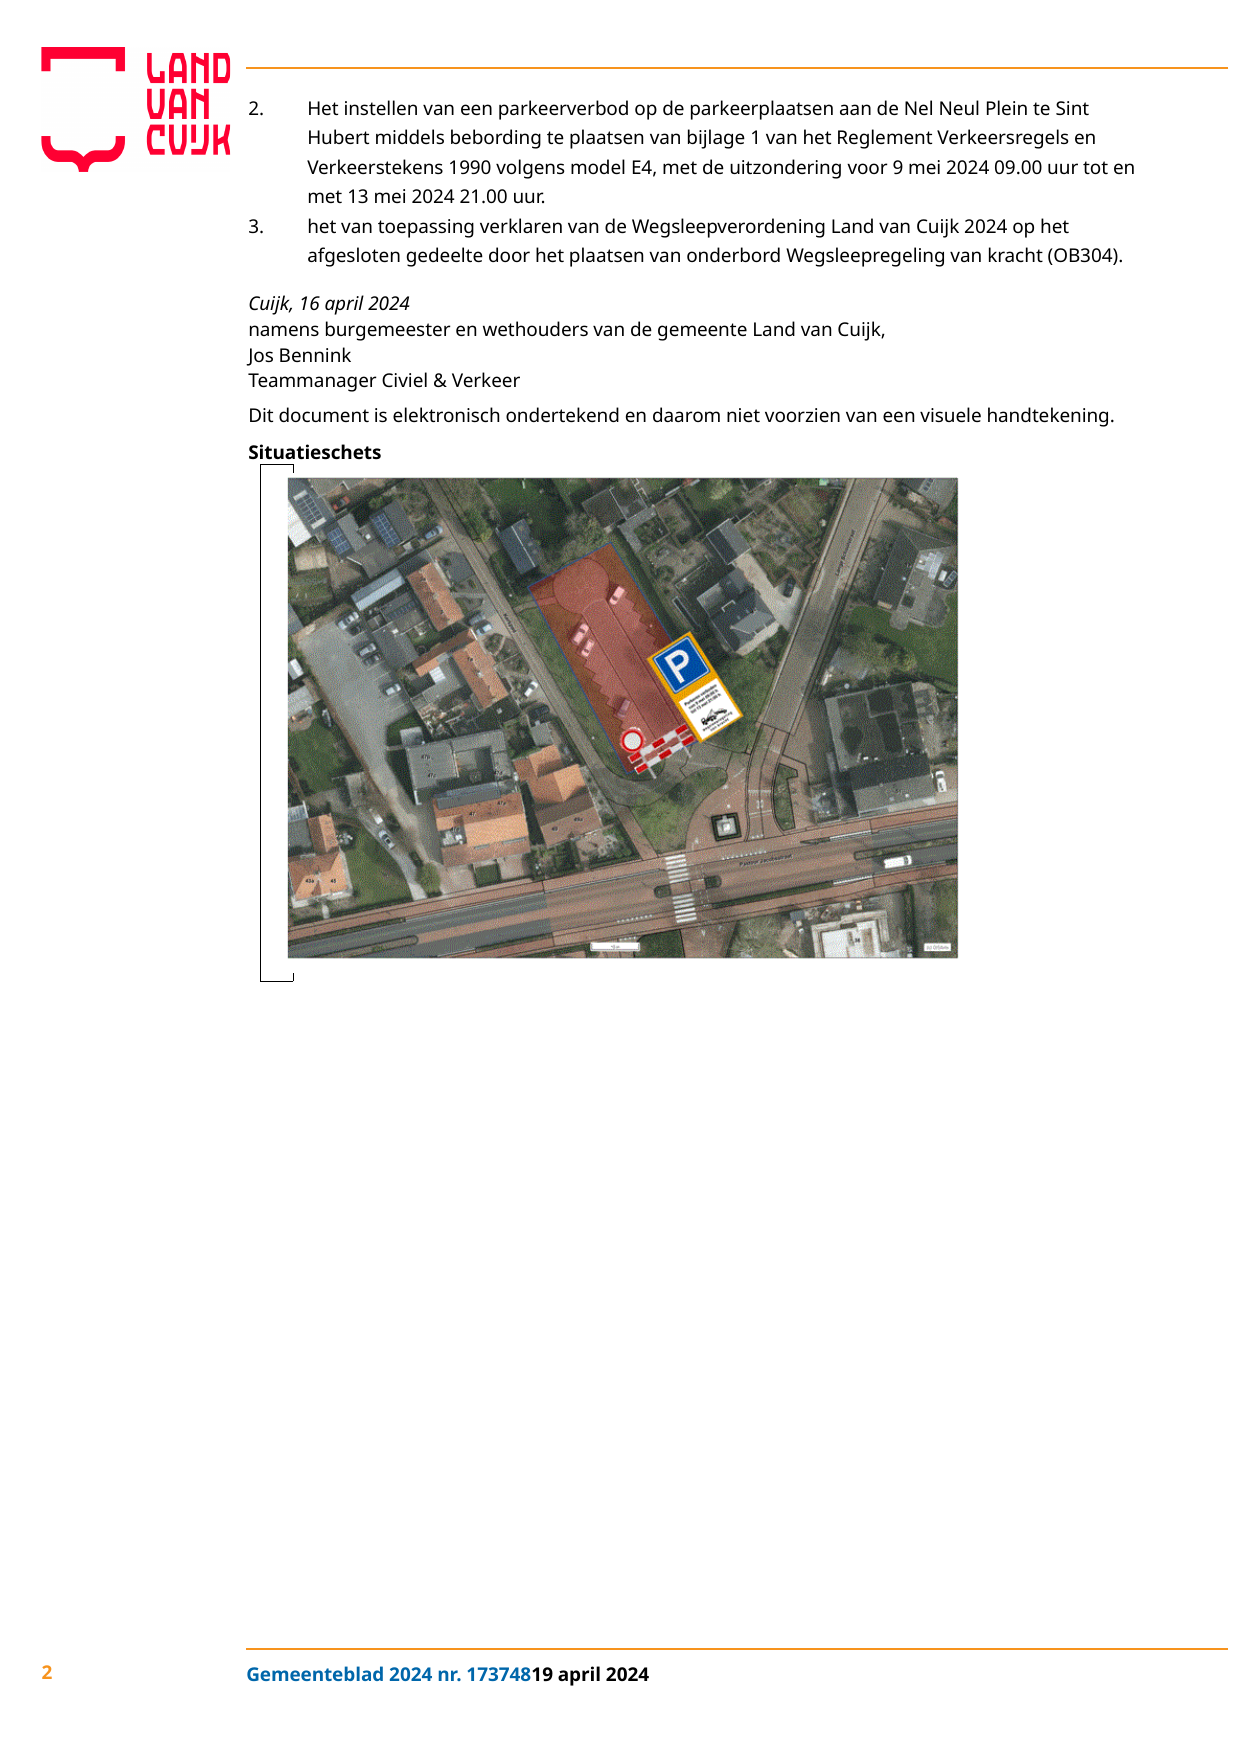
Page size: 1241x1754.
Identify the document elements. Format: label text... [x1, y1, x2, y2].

text Cuijk, 16 april 2024 [248, 291, 1152, 316]
list Het instellen van een parkeerverbod op de parkeerplaatsen aan de Nel Neul Plein te Sint Hubert middels bebording te plaatsen van bijlage 1 van het Reglement Verkeersregels en Verkeerstekens 1990 volgens model E4, met de uitzondering voor 9 mei 2024 09.00 uur tot en met 13 mei 2024 21.00 uur. [248, 95, 1152, 209]
picture [41, 47, 231, 172]
text namens burgemeester en wethouders van de gemeente Land van Cuijk, [248, 316, 1152, 342]
text Teammanager Civiel & Verkeer [248, 368, 1152, 393]
list het van toepassing verklaren van de Wegsleepverordening Land van Cuijk 2024 op het afgesloten gedeelte door het plaatsen van onderbord Wegsleepregeling van kracht (OB304). [248, 213, 1152, 268]
picture [268, 473, 978, 973]
text Situatieschets [248, 444, 1152, 463]
text Jos Bennink [248, 342, 1152, 368]
text Dit document is elektronisch ondertekend en daarom niet voorzien van een visuele handtekening. [248, 407, 1152, 426]
